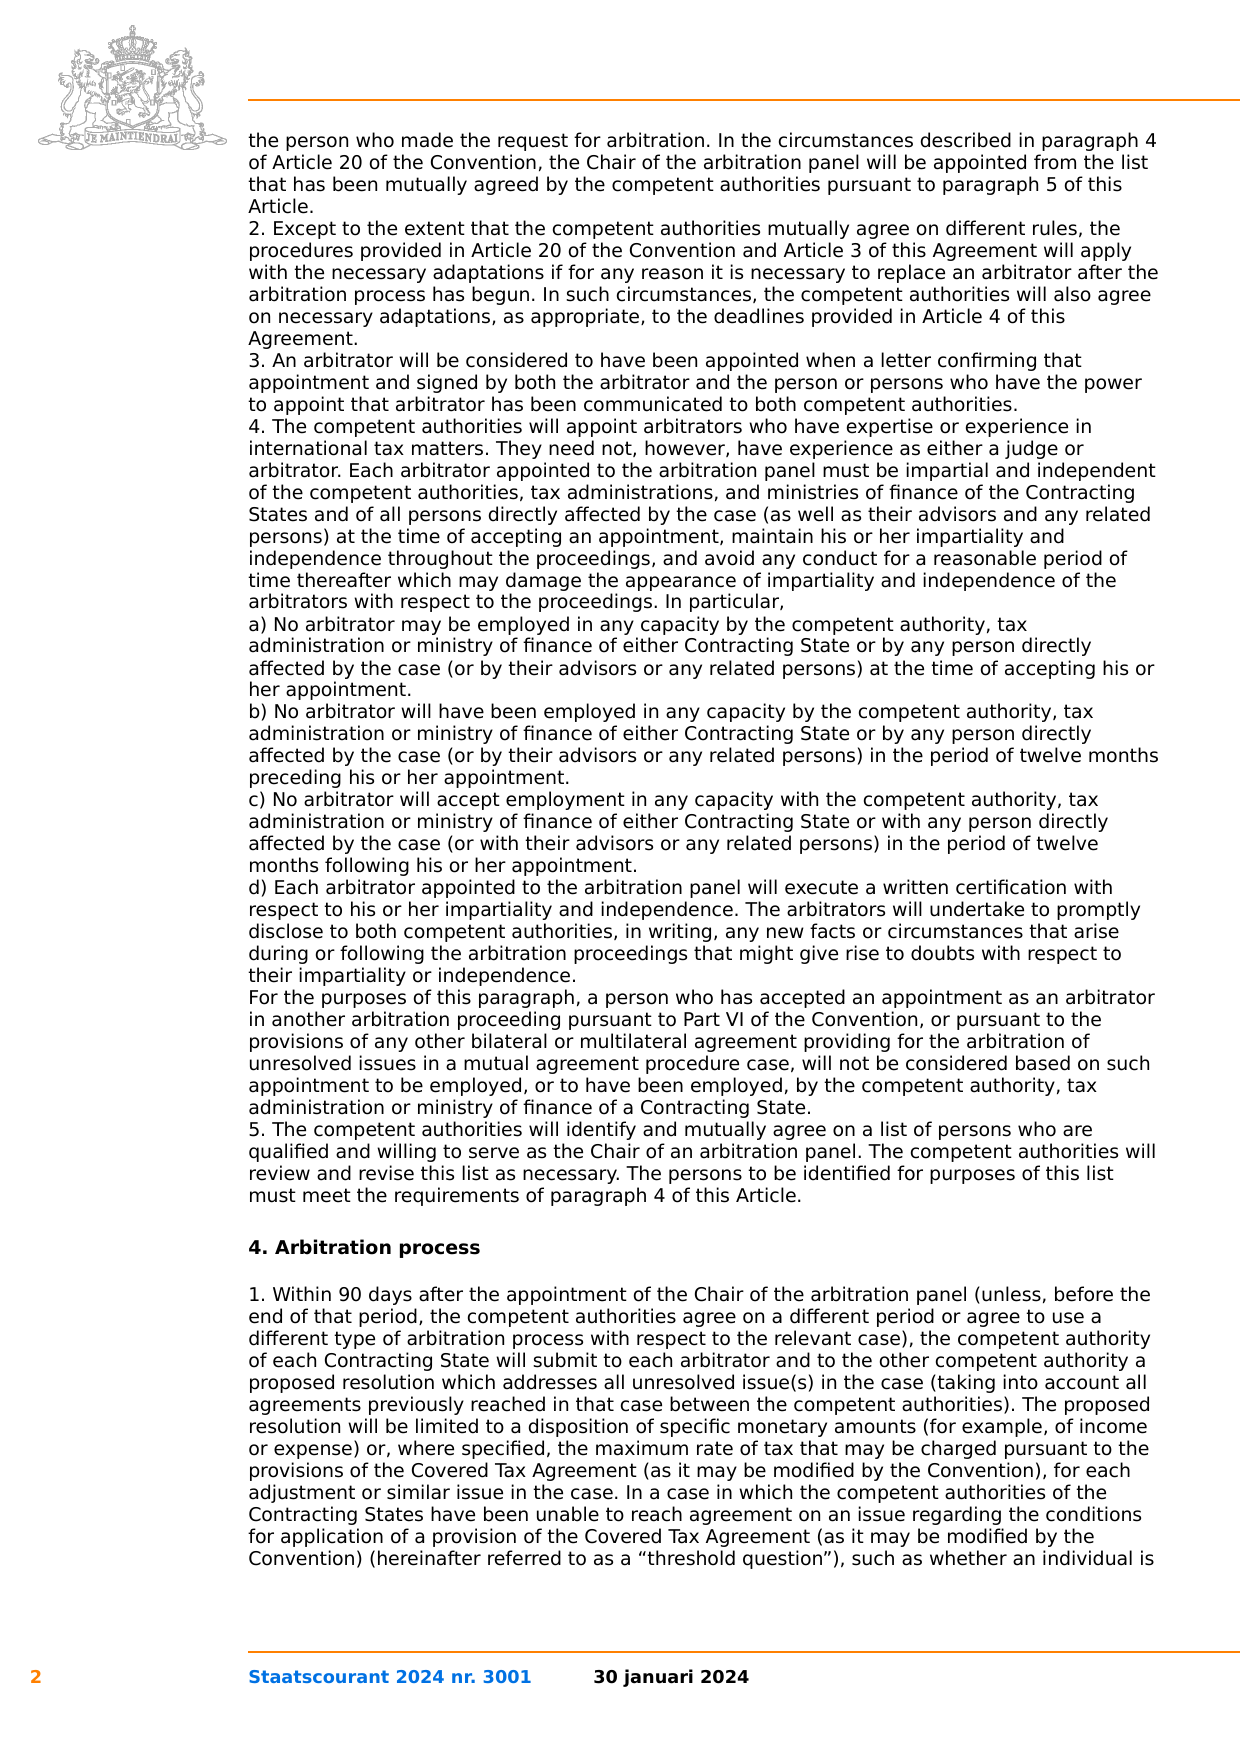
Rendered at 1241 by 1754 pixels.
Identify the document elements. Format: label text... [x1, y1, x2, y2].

text b) No arbitrator will have been employed in any capacity by the competent authority, tax administration or ministry of finance of either Contracting State or by any person directly affected by the case (or by their advisors or any related persons) in the period of twelve months preceding his or her appointment. [248, 701, 1163, 789]
text 3. An arbitrator will be considered to have been appointed when a letter confirming that appointment and signed by both the arbitrator and the person or persons who have the power to appoint that arbitrator has been communicated to both competent authorities. [248, 350, 1163, 416]
text 1. Within 90 days after the appointment of the Chair of the arbitration panel (unless, before the end of that period, the competent authorities agree on a different period or agree to use a different type of arbitration process with respect to the relevant case), the competent authority of each Contracting State will submit to each arbitrator and to the other competent authority a proposed resolution which addresses all unresolved issue(s) in the case (taking into account all agreements previously reached in that case between the competent authorities). The proposed resolution will be limited to a disposition of specific monetary amounts (for example, of income or expense) or, where specified, the maximum rate of tax that may be charged pursuant to the provisions of the Covered Tax Agreement (as it may be modified by the Convention), for each adjustment or similar issue in the case. In a case in which the competent authorities of the Contracting States have been unable to reach agreement on an issue regarding the conditions for application of a provision of the Covered Tax Agreement (as it may be modified by the Convention) (hereinafter referred to as a “threshold question”), such as whether an individual is [248, 1284, 1163, 1569]
picture [38, 25, 227, 150]
text a) No arbitrator may be employed in any capacity by the competent authority, tax administration or ministry of finance of either Contracting State or by any person directly affected by the case (or by their advisors or any related persons) at the time of accepting his or her appointment. [248, 613, 1163, 701]
text the person who made the request for arbitration. In the circumstances described in paragraph 4 of Article 20 of the Convention, the Chair of the arbitration panel will be appointed from the list that has been mutually agreed by the competent authorities pursuant to paragraph 5 of this Article. [248, 130, 1163, 218]
text d) Each arbitrator appointed to the arbitration panel will execute a written certification with respect to his or her impartiality and independence. The arbitrators will undertake to promptly disclose to both competent authorities, in writing, any new facts or circumstances that arise during or following the arbitration proceedings that might give rise to doubts with respect to their impartiality or independence. [248, 877, 1163, 987]
text 5. The competent authorities will identify and mutually agree on a list of persons who are qualified and willing to serve as the Chair of an arbitration panel. The competent authorities will review and revise this list as necessary. The persons to be identified for purposes of this list must meet the requirements of paragraph 4 of this Article. [248, 1119, 1163, 1207]
text 2. Except to the extent that the competent authorities mutually agree on different rules, the procedures provided in Article 20 of the Convention and Article 3 of this Agreement will apply with the necessary adaptations if for any reason it is necessary to replace an arbitrator after the arbitration process has begun. In such circumstances, the competent authorities will also agree on necessary adaptations, as appropriate, to the deadlines provided in Article 4 of this Agreement. [248, 218, 1163, 350]
text For the purposes of this paragraph, a person who has accepted an appointment as an arbitrator in another arbitration proceeding pursuant to Part VI of the Convention, or pursuant to the provisions of any other bilateral or multilateral agreement providing for the arbitration of unresolved issues in a mutual agreement procedure case, will not be considered based on such appointment to be employed, or to have been employed, by the competent authority, tax administration or ministry of finance of a Contracting State. [248, 987, 1163, 1119]
text 4. The competent authorities will appoint arbitrators who have expertise or experience in international tax matters. They need not, however, have experience as either a judge or arbitrator. Each arbitrator appointed to the arbitration panel must be impartial and independent of the competent authorities, tax administrations, and ministries of finance of the Contracting States and of all persons directly affected by the case (as well as their advisors and any related persons) at the time of accepting an appointment, maintain his or her impartiality and independence throughout the proceedings, and avoid any conduct for a reasonable period of time thereafter which may damage the appearance of impartiality and independence of the arbitrators with respect to the proceedings. In particular, [248, 416, 1163, 613]
subtitle 4. Arbitration process [248, 1237, 1163, 1259]
text c) No arbitrator will accept employment in any capacity with the competent authority, tax administration or ministry of finance of either Contracting State or with any person directly affected by the case (or with their advisors or any related persons) in the period of twelve months following his or her appointment. [248, 789, 1163, 877]
